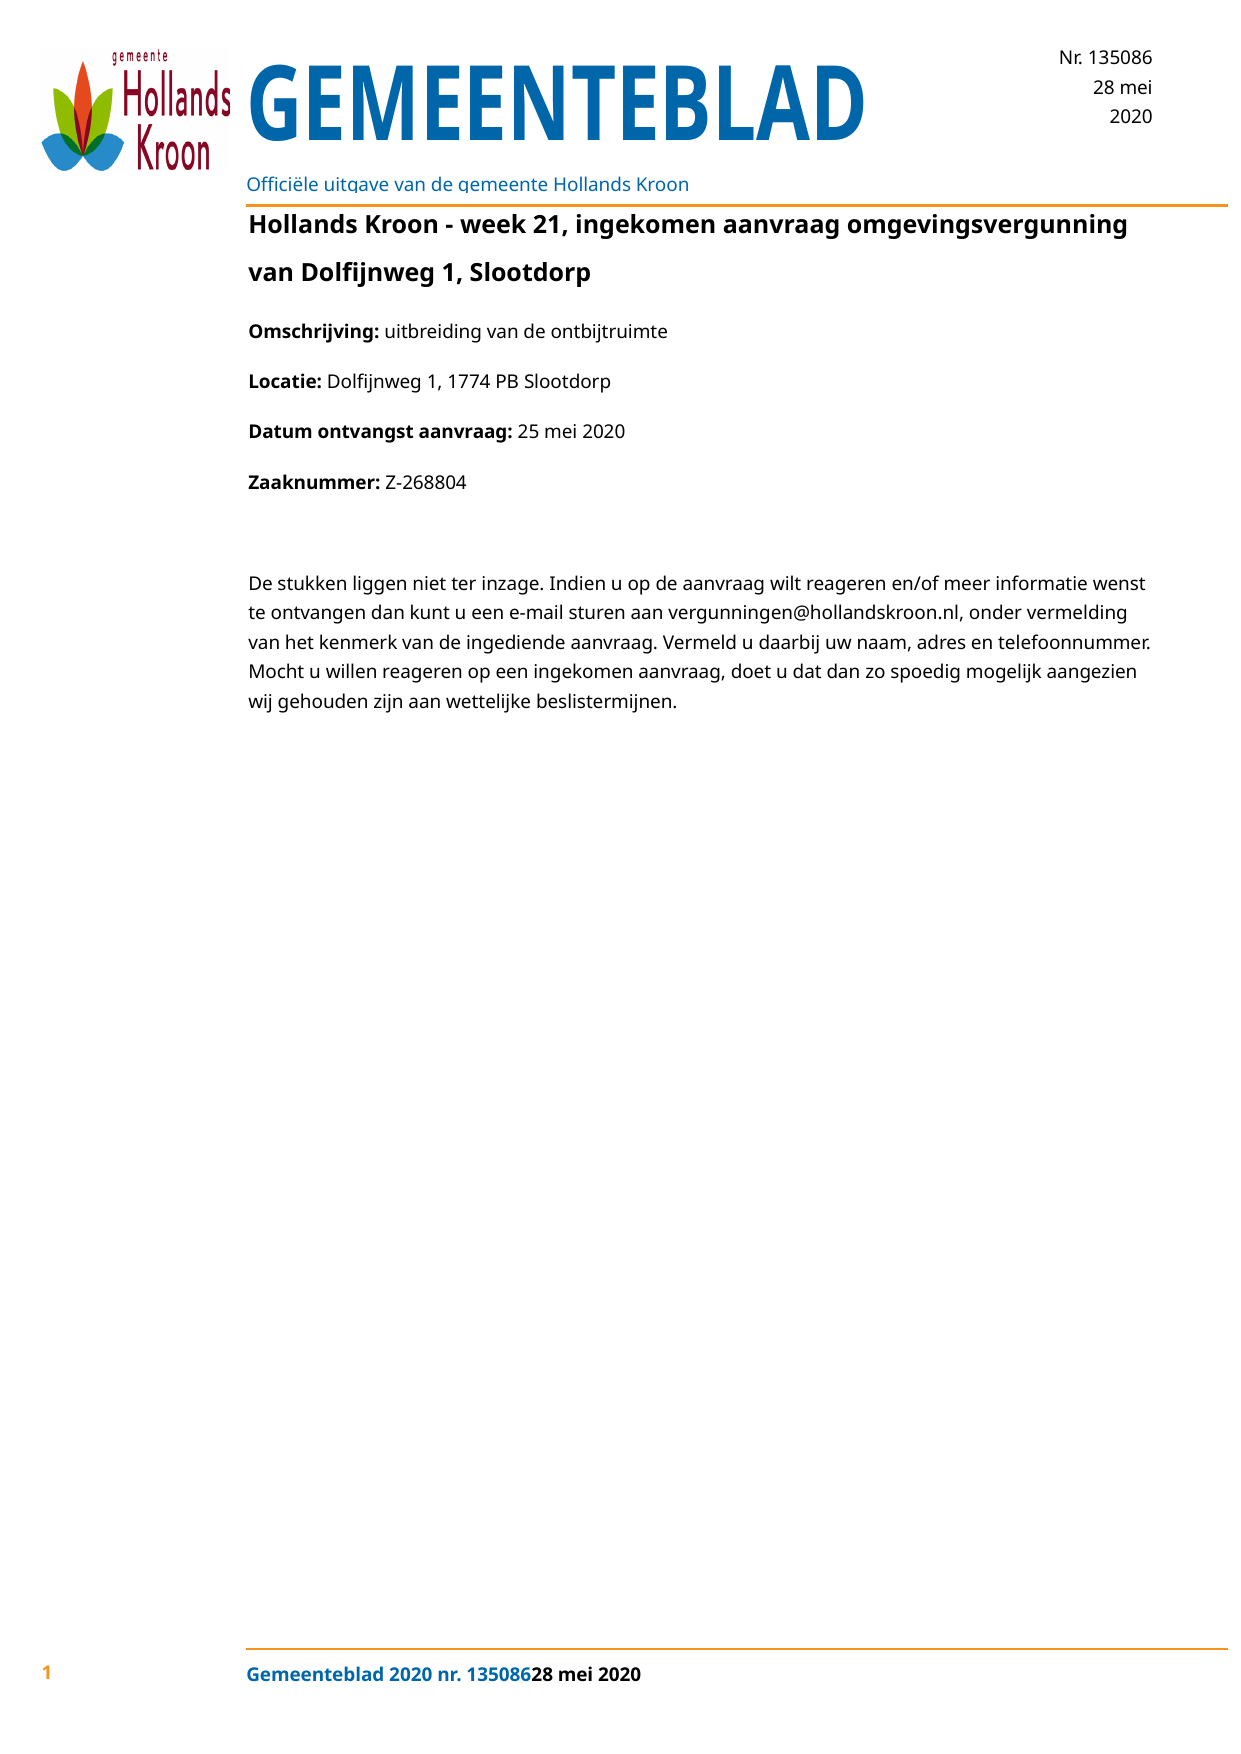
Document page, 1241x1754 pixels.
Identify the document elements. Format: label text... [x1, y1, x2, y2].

text Datum ontvangst aanvraag: 25 mei 2020 [248, 419, 1152, 444]
text De stukken liggen niet ter inzage. Indien u op de aanvraag wilt reageren en/of meer informatie wenst te ontvangen dan kunt u een e-mail sturen aan vergunningen@hollandskroon.nl, onder vermelding van het kenmerk van de ingediende aanvraag. Vermeld u daarbij uw naam, adres en telefoonnummer. Mocht u willen reageren op een ingekomen aanvraag, doet u dat dan zo spoedig mogelijk aangezien wij gehouden zijn aan wettelijke beslistermijnen. [248, 570, 1152, 714]
text Zaaknummer: Z-268804 [248, 469, 1152, 495]
text Omschrijving: uitbreiding van de ontbijtruimte [248, 318, 1152, 344]
text Locatie: Dolfijnweg 1, 1774 PB Slootdorp [248, 368, 1152, 394]
text Hollands Kroon - week 21, ingekomen aanvraag omgevingsvergunning van Dolfijnweg 1, Slootdorp [248, 207, 1152, 288]
picture [41, 47, 231, 172]
